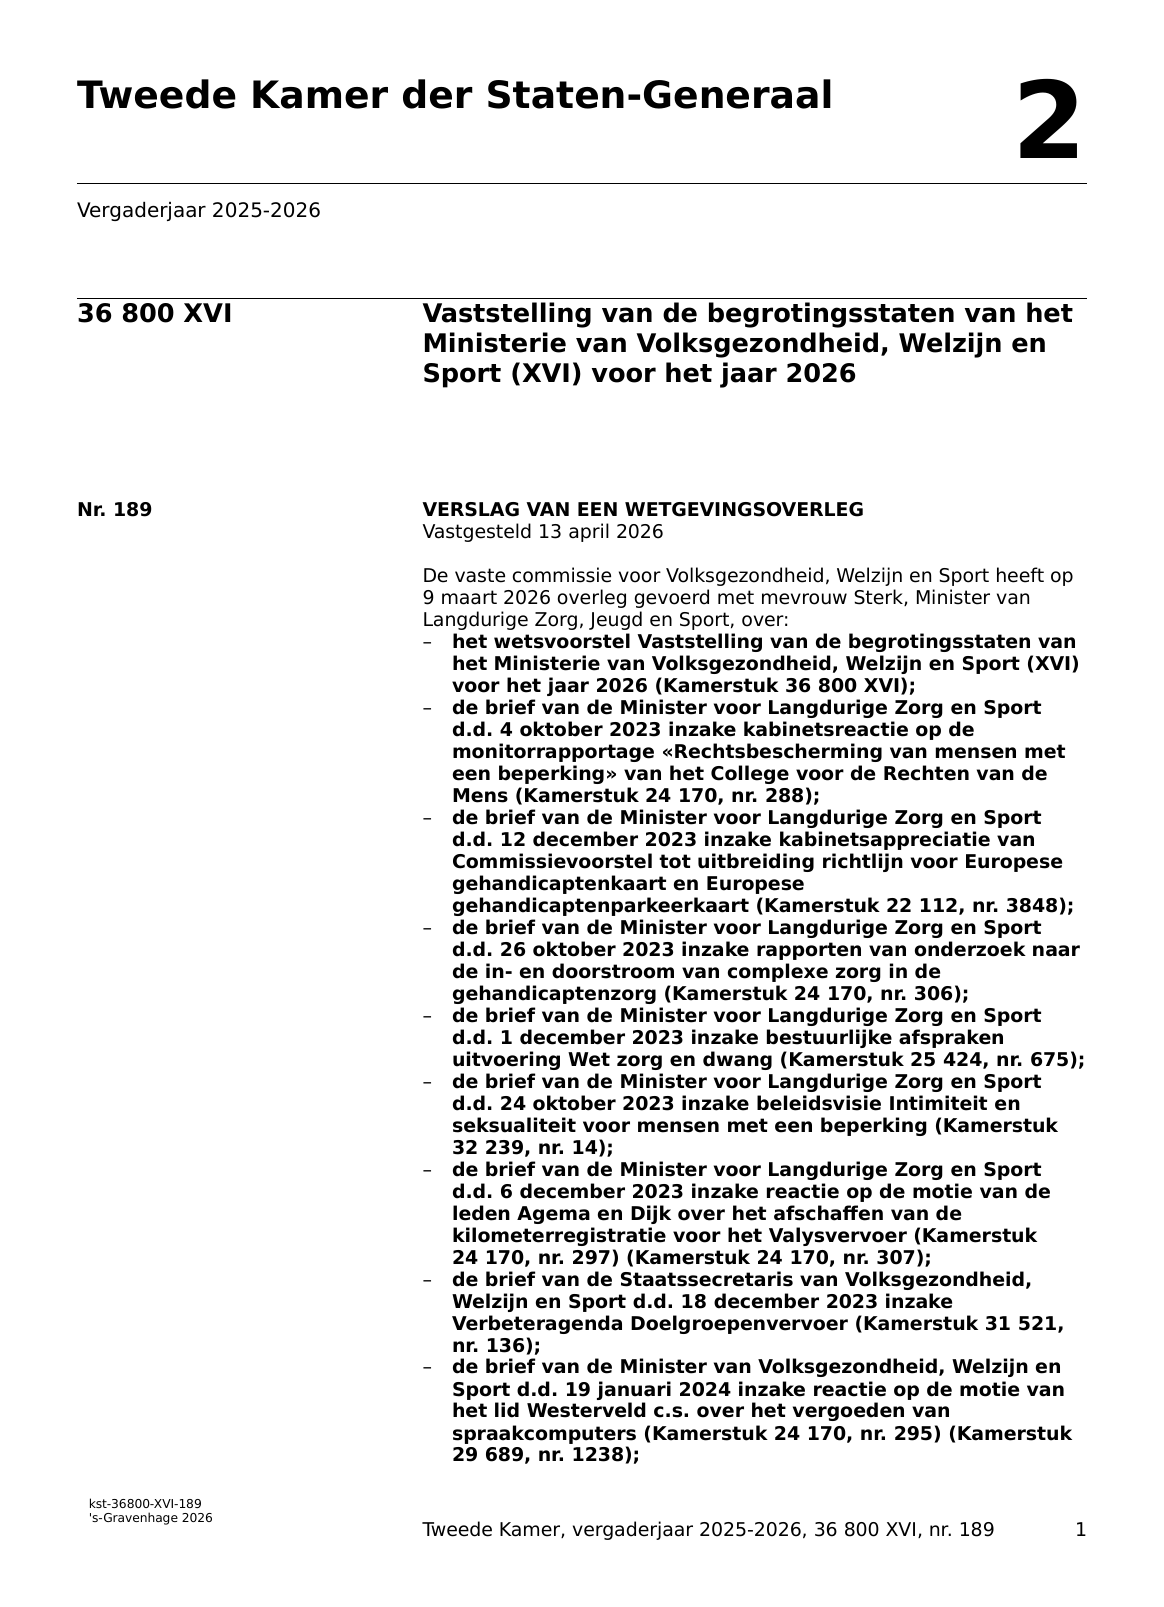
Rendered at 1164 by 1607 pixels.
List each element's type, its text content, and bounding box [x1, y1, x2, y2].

text Vastgesteld 13 april 2026 [422, 521, 1087, 543]
text – de brief van de Minister voor Langdurige Zorg en Sport d.d. 1 december 2023 inzake bestuurlijke afspraken uitvoering Wet zorg en dwang (Kamerstuk 25 424, nr. 675); [422, 1005, 1087, 1071]
subtitle 36 800 XVI Vaststelling van de begrotingsstaten van het Ministerie van Volksgezondheid, Welzijn en Sport (XVI) voor het jaar 2026 [77, 299, 1087, 388]
text – de brief van de Staatssecretaris van Volksgezondheid, Welzijn en Sport d.d. 18 december 2023 inzake Verbeteragenda Doelgroepenvervoer (Kamerstuk 31 521, nr. 136); [422, 1268, 1087, 1356]
text – de brief van de Minister voor Langdurige Zorg en Sport d.d. 4 oktober 2023 inzake kabinetsreactie op de monitorrapportage «Rechtsbescherming van mensen met een beperking» van het College voor de Rechten van de Mens (Kamerstuk 24 170, nr. 288); [422, 697, 1087, 807]
text – de brief van de Minister van Volksgezondheid, Welzijn en Sport d.d. 19 januari 2024 inzake reactie op de motie van het lid Westerveld c.s. over het vergoeden van spraakcomputers (Kamerstuk 24 170, nr. 295) (Kamerstuk 29 689, nr. 1238); [422, 1356, 1087, 1466]
text kst-36800-XVI-189 [88, 1497, 323, 1511]
table_cell Vergaderjaar 2025-2026 [77, 184, 1087, 298]
text De vaste commissie voor Volksgezondheid, Welzijn en Sport heeft op 9 maart 2026 overleg gevoerd met mevrouw Sterk, Minister van Langdurige Zorg, Jeugd en Sport, over: [422, 565, 1087, 631]
text – de brief van de Minister voor Langdurige Zorg en Sport d.d. 26 oktober 2023 inzake rapporten van onderzoek naar de in- en doorstroom van complexe zorg in de gehandicaptenzorg (Kamerstuk 24 170, nr. 306); [422, 917, 1087, 1005]
text 's-Gravenhage 2026 [88, 1511, 323, 1525]
text – het wetsvoorstel Vaststelling van de begrotingsstaten van het Ministerie van Volksgezondheid, Welzijn en Sport (XVI) voor het jaar 2026 (Kamerstuk 36 800 XVI); [422, 631, 1087, 697]
table_header 2 [886, 59, 1087, 183]
subtitle Nr. 189 VERSLAG VAN EEN WETGEVINGSOVERLEG [77, 499, 1087, 521]
text – de brief van de Minister voor Langdurige Zorg en Sport d.d. 24 oktober 2023 inzake beleidsvisie Intimiteit en seksualiteit voor mensen met een beperking (Kamerstuk 32 239, nr. 14); [422, 1071, 1087, 1159]
text – de brief van de Minister voor Langdurige Zorg en Sport d.d. 6 december 2023 inzake reactie op de motie van de leden Agema en Dijk over het afschaffen van de kilometerregistratie voor het Valysvervoer (Kamerstuk 24 170, nr. 297) (Kamerstuk 24 170, nr. 307); [422, 1159, 1087, 1268]
table_header Tweede Kamer der Staten-Generaal [77, 59, 886, 183]
text – de brief van de Minister voor Langdurige Zorg en Sport d.d. 12 december 2023 inzake kabinetsappreciatie van Commissievoorstel tot uitbreiding richtlijn voor Europese gehandicaptenkaart en Europese gehandicaptenparkeerkaart (Kamerstuk 22 112, nr. 3848); [422, 807, 1087, 917]
